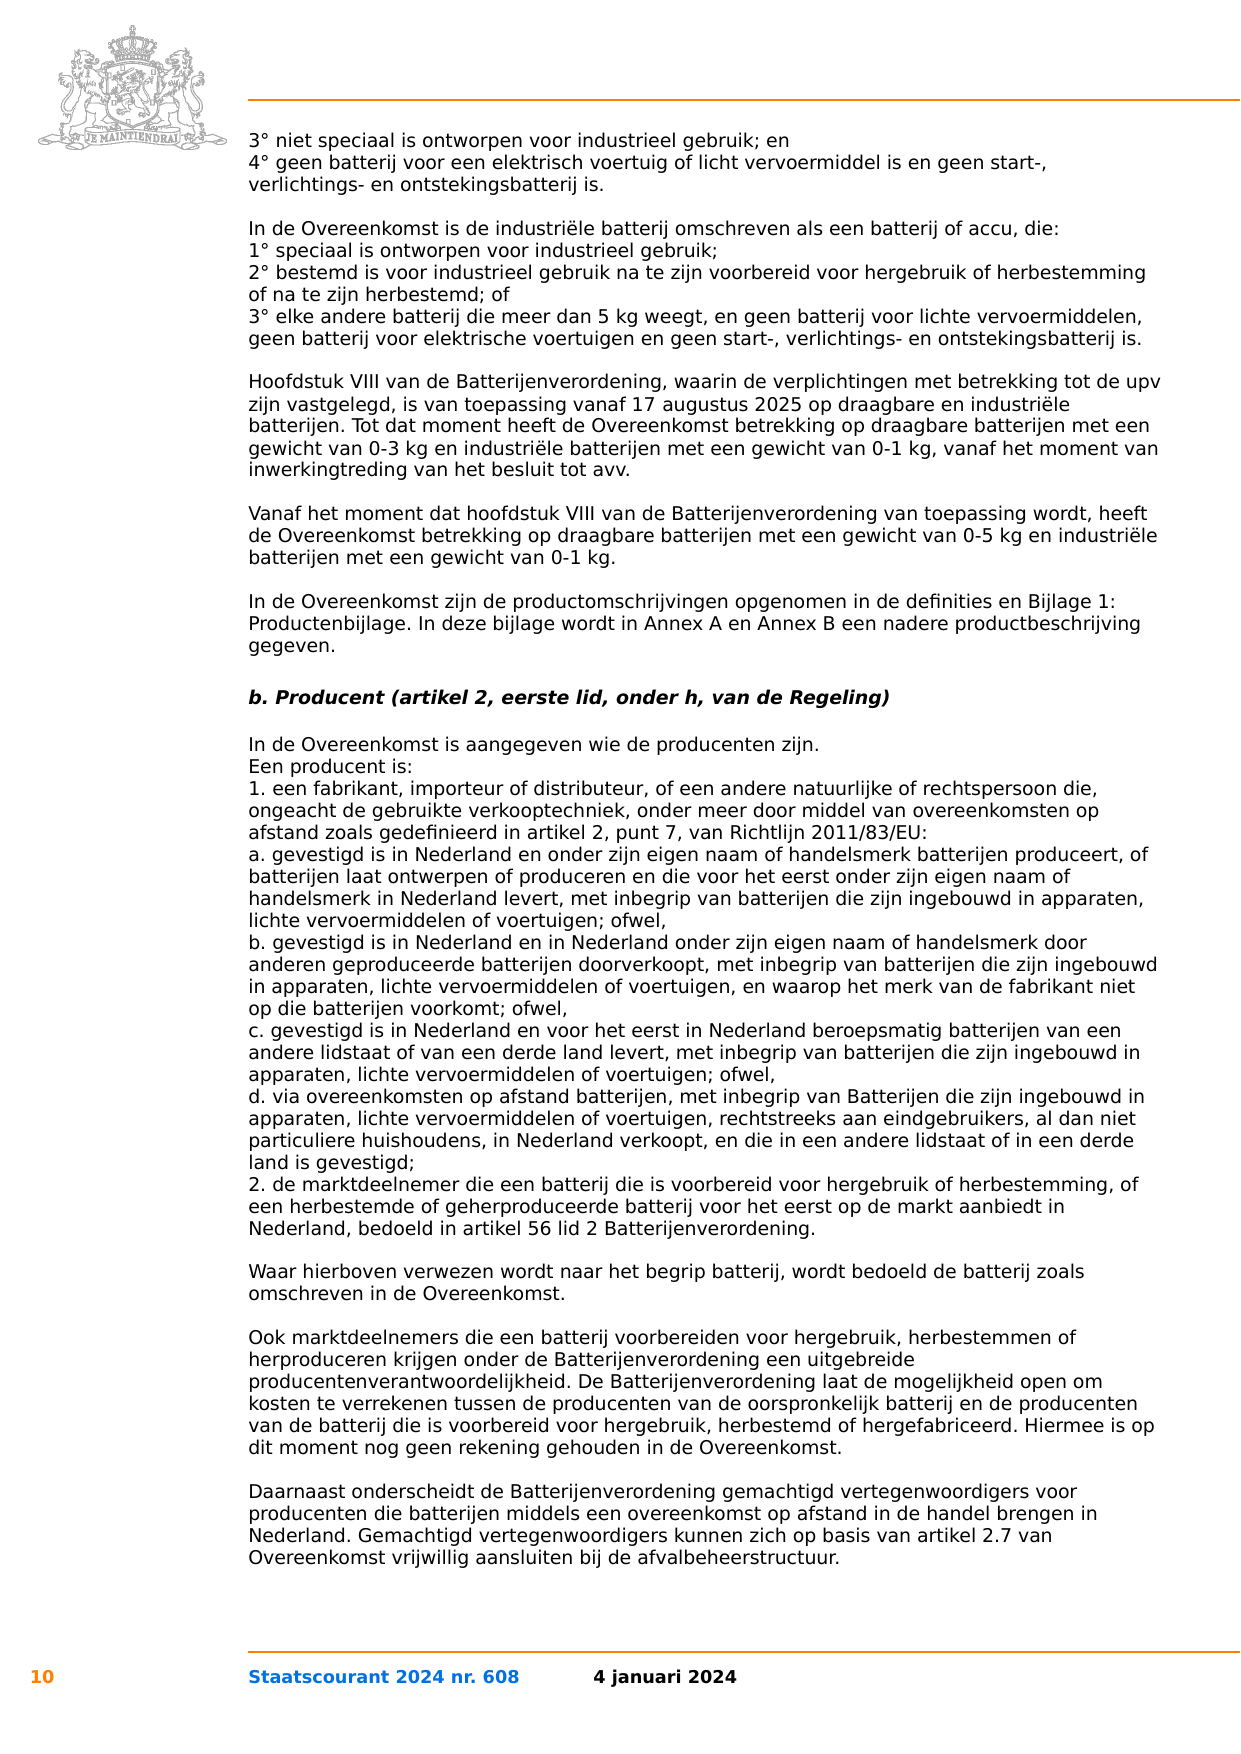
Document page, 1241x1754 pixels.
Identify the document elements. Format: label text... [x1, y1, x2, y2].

text Hoofdstuk VIII van de Batterijenverordening, waarin de verplichtingen met betrekking tot de upv zijn vastgelegd, is van toepassing vanaf 17 augustus 2025 op draagbare en industriële batterijen. Tot dat moment heeft de Overeenkomst betrekking op draagbare batterijen met een gewicht van 0-3 kg en industriële batterijen met een gewicht van 0-1 kg, vanaf het moment van inwerkingtreding van het besluit tot avv. [248, 371, 1163, 481]
text a. gevestigd is in Nederland en onder zijn eigen naam of handelsmerk batterijen produceert, of batterijen laat ontwerpen of produceren en die voor het eerst onder zijn eigen naam of handelsmerk in Nederland levert, met inbegrip van batterijen die zijn ingebouwd in apparaten, lichte vervoermiddelen of voertuigen; ofwel, [248, 844, 1163, 932]
text 3° elke andere batterij die meer dan 5 kg weegt, en geen batterij voor lichte vervoermiddelen, geen batterij voor elektrische voertuigen en geen start-, verlichtings- en ontstekingsbatterij is. [248, 306, 1163, 349]
text Ook marktdeelnemers die een batterij voorbereiden voor hergebruik, herbestemmen of herproduceren krijgen onder de Batterijenverordening een uitgebreide producentenverantwoordelijkheid. De Batterijenverordening laat de mogelijkheid open om kosten te verrekenen tussen de producenten van de oorspronkelijk batterij en de producenten van de batterij die is voorbereid voor hergebruik, herbestemd of hergefabriceerd. Hiermee is op dit moment nog geen rekening gehouden in de Overeenkomst. [248, 1327, 1163, 1459]
text Waar hierboven verwezen wordt naar het begrip batterij, wordt bedoeld de batterij zoals omschreven in de Overeenkomst. [248, 1261, 1163, 1305]
text In de Overeenkomst is de industriële batterij omschreven als een batterij of accu, die: [248, 218, 1163, 240]
text 4° geen batterij voor een elektrisch voertuig of licht vervoermiddel is en geen start-, verlichtings- en ontstekingsbatterij is. [248, 152, 1163, 196]
text Een producent is: [248, 756, 1163, 778]
text 1. een fabrikant, importeur of distributeur, of een andere natuurlijke of rechtspersoon die, ongeacht de gebruikte verkooptechniek, onder meer door middel van overeenkomsten op afstand zoals gedefinieerd in artikel 2, punt 7, van Richtlijn 2011/83/EU: [248, 778, 1163, 844]
text 1° speciaal is ontworpen voor industrieel gebruik; [248, 240, 1163, 262]
text In de Overeenkomst zijn de productomschrijvingen opgenomen in de definities en Bijlage 1: Productenbijlage. In deze bijlage wordt in Annex A en Annex B een nadere productbeschrijving gegeven. [248, 591, 1163, 657]
text c. gevestigd is in Nederland en voor het eerst in Nederland beroepsmatig batterijen van een andere lidstaat of van een derde land levert, met inbegrip van batterijen die zijn ingebouwd in apparaten, lichte vervoermiddelen of voertuigen; ofwel, [248, 1020, 1163, 1086]
text 2° bestemd is voor industrieel gebruik na te zijn voorbereid voor hergebruik of herbestemming of na te zijn herbestemd; of [248, 262, 1163, 306]
text Vanaf het moment dat hoofdstuk VIII van de Batterijenverordening van toepassing wordt, heeft de Overeenkomst betrekking op draagbare batterijen met een gewicht van 0-5 kg en industriële batterijen met een gewicht van 0-1 kg. [248, 503, 1163, 569]
text d. via overeenkomsten op afstand batterijen, met inbegrip van Batterijen die zijn ingebouwd in apparaten, lichte vervoermiddelen of voertuigen, rechtstreeks aan eindgebruikers, al dan niet particuliere huishoudens, in Nederland verkoopt, en die in een andere lidstaat of in een derde land is gevestigd; [248, 1086, 1163, 1173]
text b. gevestigd is in Nederland en in Nederland onder zijn eigen naam of handelsmerk door anderen geproduceerde batterijen doorverkoopt, met inbegrip van batterijen die zijn ingebouwd in apparaten, lichte vervoermiddelen of voertuigen, en waarop het merk van de fabrikant niet op die batterijen voorkomt; ofwel, [248, 932, 1163, 1020]
text Daarnaast onderscheidt de Batterijenverordening gemachtigd vertegenwoordigers voor producenten die batterijen middels een overeenkomst op afstand in de handel brengen in Nederland. Gemachtigd vertegenwoordigers kunnen zich op basis van artikel 2.7 van Overeenkomst vrijwillig aansluiten bij de afvalbeheerstructuur. [248, 1481, 1163, 1569]
subtitle b. Producent (artikel 2, eerste lid, onder h, van de Regeling) [248, 687, 1163, 709]
picture [38, 25, 227, 150]
text In de Overeenkomst is aangegeven wie de producenten zijn. [248, 734, 1163, 756]
text 3° niet speciaal is ontworpen voor industrieel gebruik; en [248, 130, 1163, 152]
text 2. de marktdeelnemer die een batterij die is voorbereid voor hergebruik of herbestemming, of een herbestemde of geherproduceerde batterij voor het eerst op de markt aanbiedt in Nederland, bedoeld in artikel 56 lid 2 Batterijenverordening. [248, 1173, 1163, 1239]
